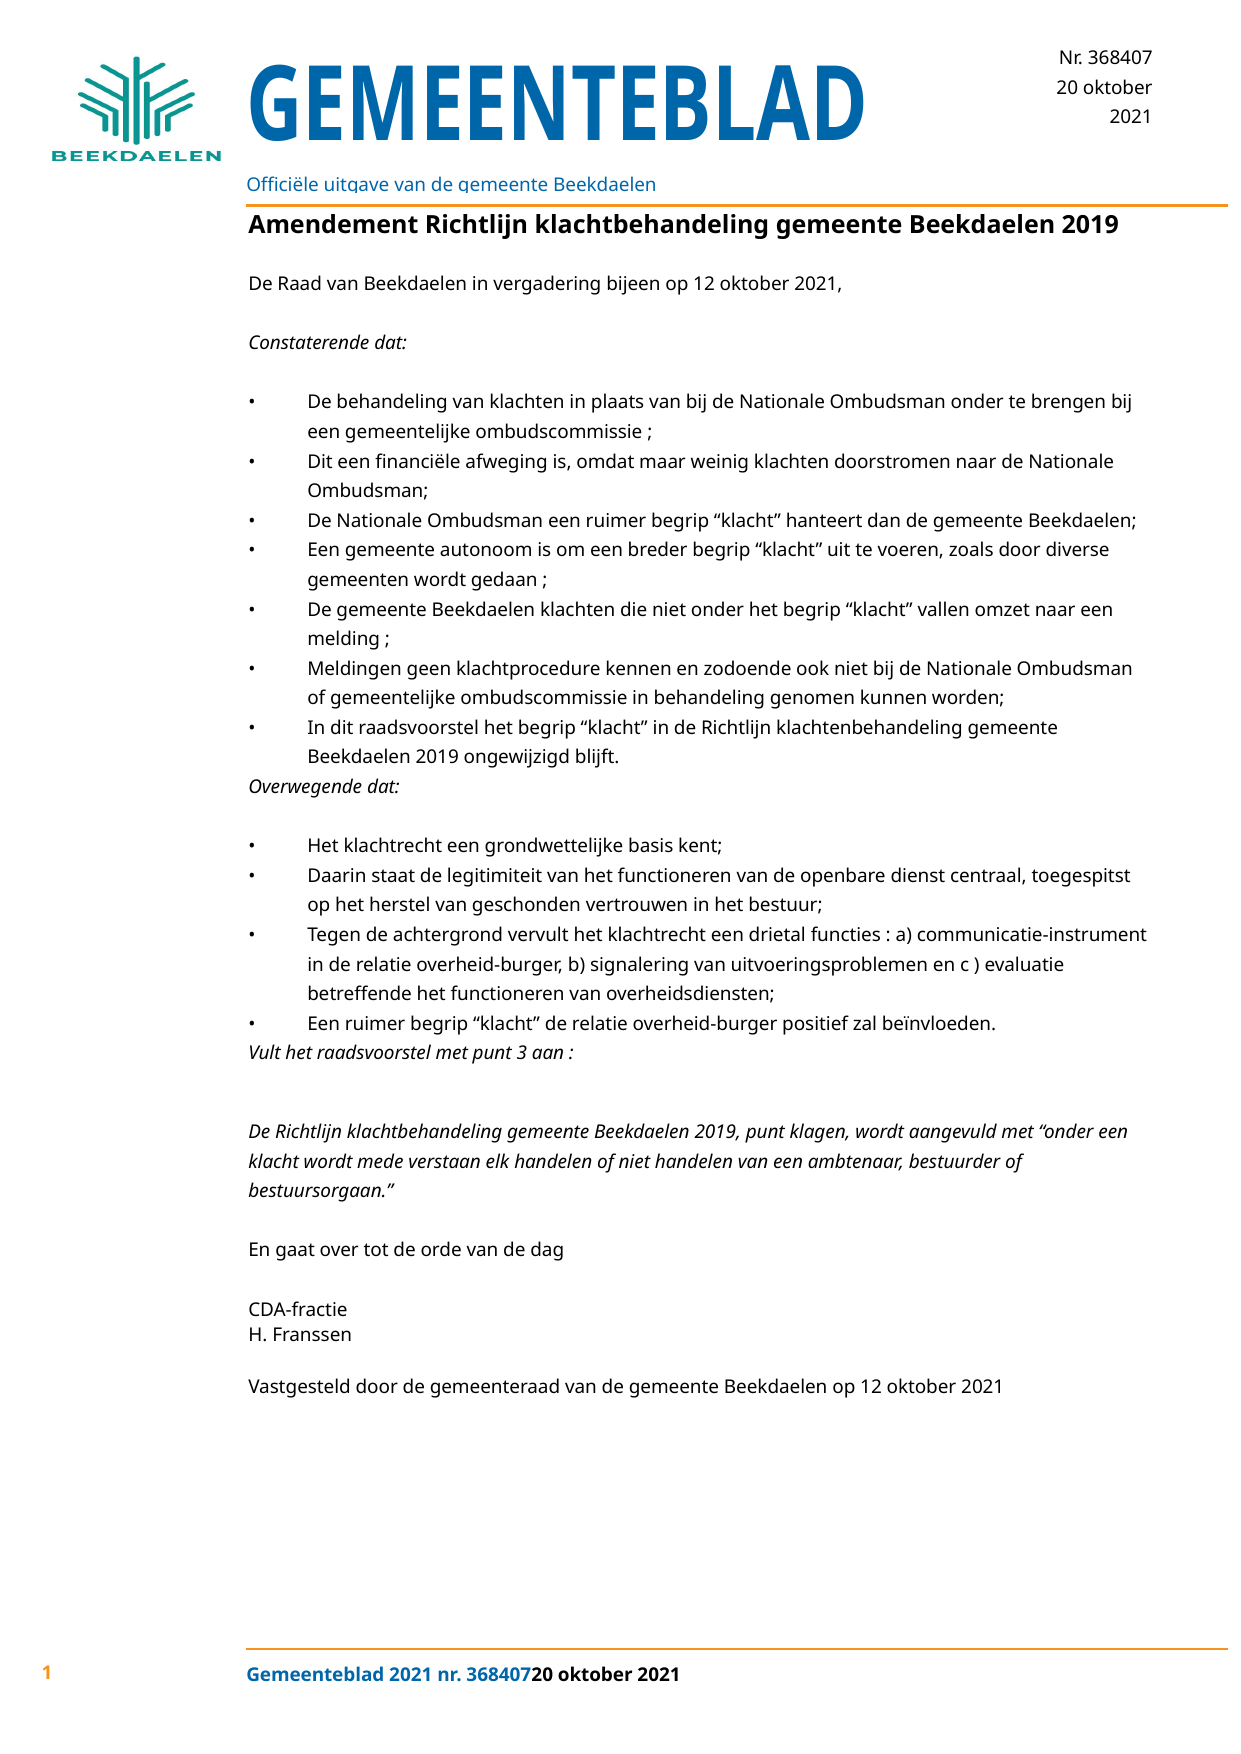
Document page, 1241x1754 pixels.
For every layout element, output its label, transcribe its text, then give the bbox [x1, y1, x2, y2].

list Tegen de achtergrond vervult het klachtrecht een drietal functies : a) communicatie-instrument in de relatie overheid-burger, b) signalering van uitvoeringsproblemen en c ) evaluatie betreffende het functioneren van overheidsdiensten; [248, 921, 1152, 1006]
list De behandeling van klachten in plaats van bij de Nationale Ombudsman onder te brengen bij een gemeentelijke ombudscommissie ; [248, 389, 1152, 444]
text Overwegende dat: [248, 773, 1152, 799]
list Een gemeente autonoom is om een breder begrip “klacht” uit te voeren, zoals door diverse gemeenten wordt gedaan ; [248, 537, 1152, 592]
text CDA-fractie [248, 1296, 1152, 1322]
list De Nationale Ombudsman een ruimer begrip “klacht” hanteert dan de gemeente Beekdaelen; [248, 507, 1152, 533]
list Het klachtrecht een grondwettelijke basis kent; [248, 832, 1152, 858]
list In dit raadsvoorstel het begrip “klacht” in de Richtlijn klachtenbehandeling gemeente Beekdaelen 2019 ongewijzigd blijft. [248, 714, 1152, 769]
text H. Franssen [248, 1322, 1152, 1347]
text En gaat over tot de orde van de dag [248, 1237, 1152, 1262]
text Amendement Richtlijn klachtbehandeling gemeente Beekdaelen 2019 [248, 207, 1152, 241]
list Daarin staat de legitimiteit van het functioneren van de openbare dienst centraal, toegespitst op het herstel van geschonden vertrouwen in het bestuur; [248, 862, 1152, 917]
list De gemeente Beekdaelen klachten die niet onder het begrip “klacht” vallen omzet naar een melding ; [248, 596, 1152, 651]
text Constaterende dat: [248, 329, 1152, 355]
list Een ruimer begrip “klacht” de relatie overheid-burger positief zal beïnvloeden. [248, 1010, 1152, 1036]
text Vult het raadsvoorstel met punt 3 aan : [248, 1039, 1152, 1065]
text Vastgesteld door de gemeenteraad van de gemeente Beekdaelen op 12 oktober 2021 [248, 1373, 1152, 1399]
text De Richtlijn klachtbehandeling gemeente Beekdaelen 2019, punt klagen, wordt aangevuld met “onder een klacht wordt mede verstaan elk handelen of niet handelen van een ambtenaar, bestuurder of bestuursorgaan.” [248, 1118, 1152, 1203]
text De Raad van Beekdaelen in vergadering bijeen op 12 oktober 2021, [248, 270, 1152, 296]
list Meldingen geen klachtprocedure kennen en zodoende ook niet bij de Nationale Ombudsman of gemeentelijke ombudscommissie in behandeling genomen kunnen worden; [248, 655, 1152, 710]
list Dit een financiële afweging is, omdat maar weinig klachten doorstromen naar de Nationale Ombudsman; [248, 448, 1152, 503]
picture [41, 47, 231, 172]
